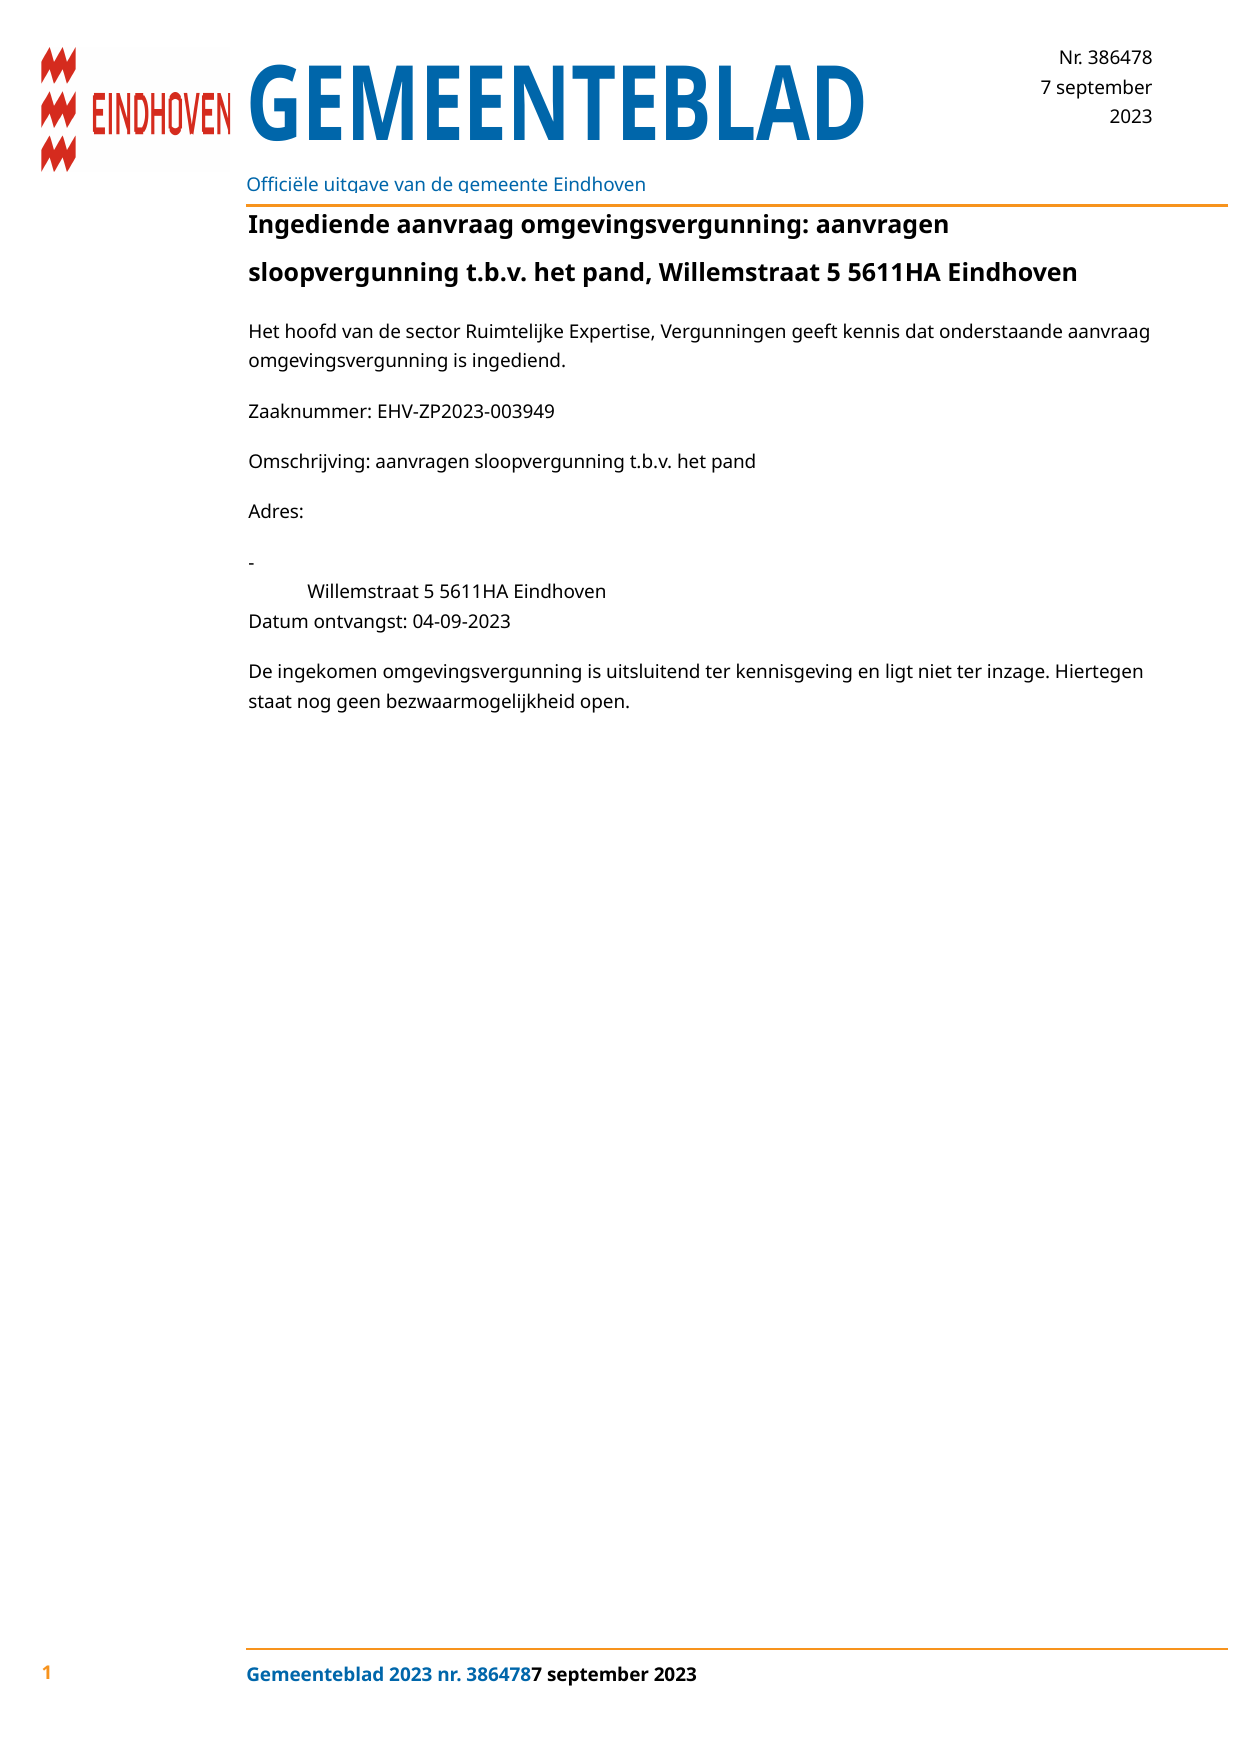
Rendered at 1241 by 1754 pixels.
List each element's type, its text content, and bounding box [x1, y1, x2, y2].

text Omschrijving: aanvragen sloopvergunning t.b.v. het pand [248, 448, 1152, 474]
text De ingekomen omgevingsvergunning is uitsluitend ter kennisgeving en ligt niet ter inzage. Hiertegen staat nog geen bezwaarmogelijkheid open. [248, 659, 1152, 714]
list Willemstraat 5 5611HA Eindhoven [248, 579, 1152, 604]
text Het hoofd van de sector Ruimtelijke Expertise, Vergunningen geeft kennis dat onderstaande aanvraag omgevingsvergunning is ingediend. [248, 318, 1152, 373]
picture [41, 47, 231, 172]
text Zaaknummer: EHV-ZP2023-003949 [248, 398, 1152, 424]
text Ingediende aanvraag omgevingsvergunning: aanvragen sloopvergunning t.b.v. het pand, Willemstraat 5 5611HA Eindhoven [248, 207, 1152, 288]
text Datum ontvangst: 04-09-2023 [248, 608, 1152, 634]
text Adres: [248, 499, 1152, 524]
